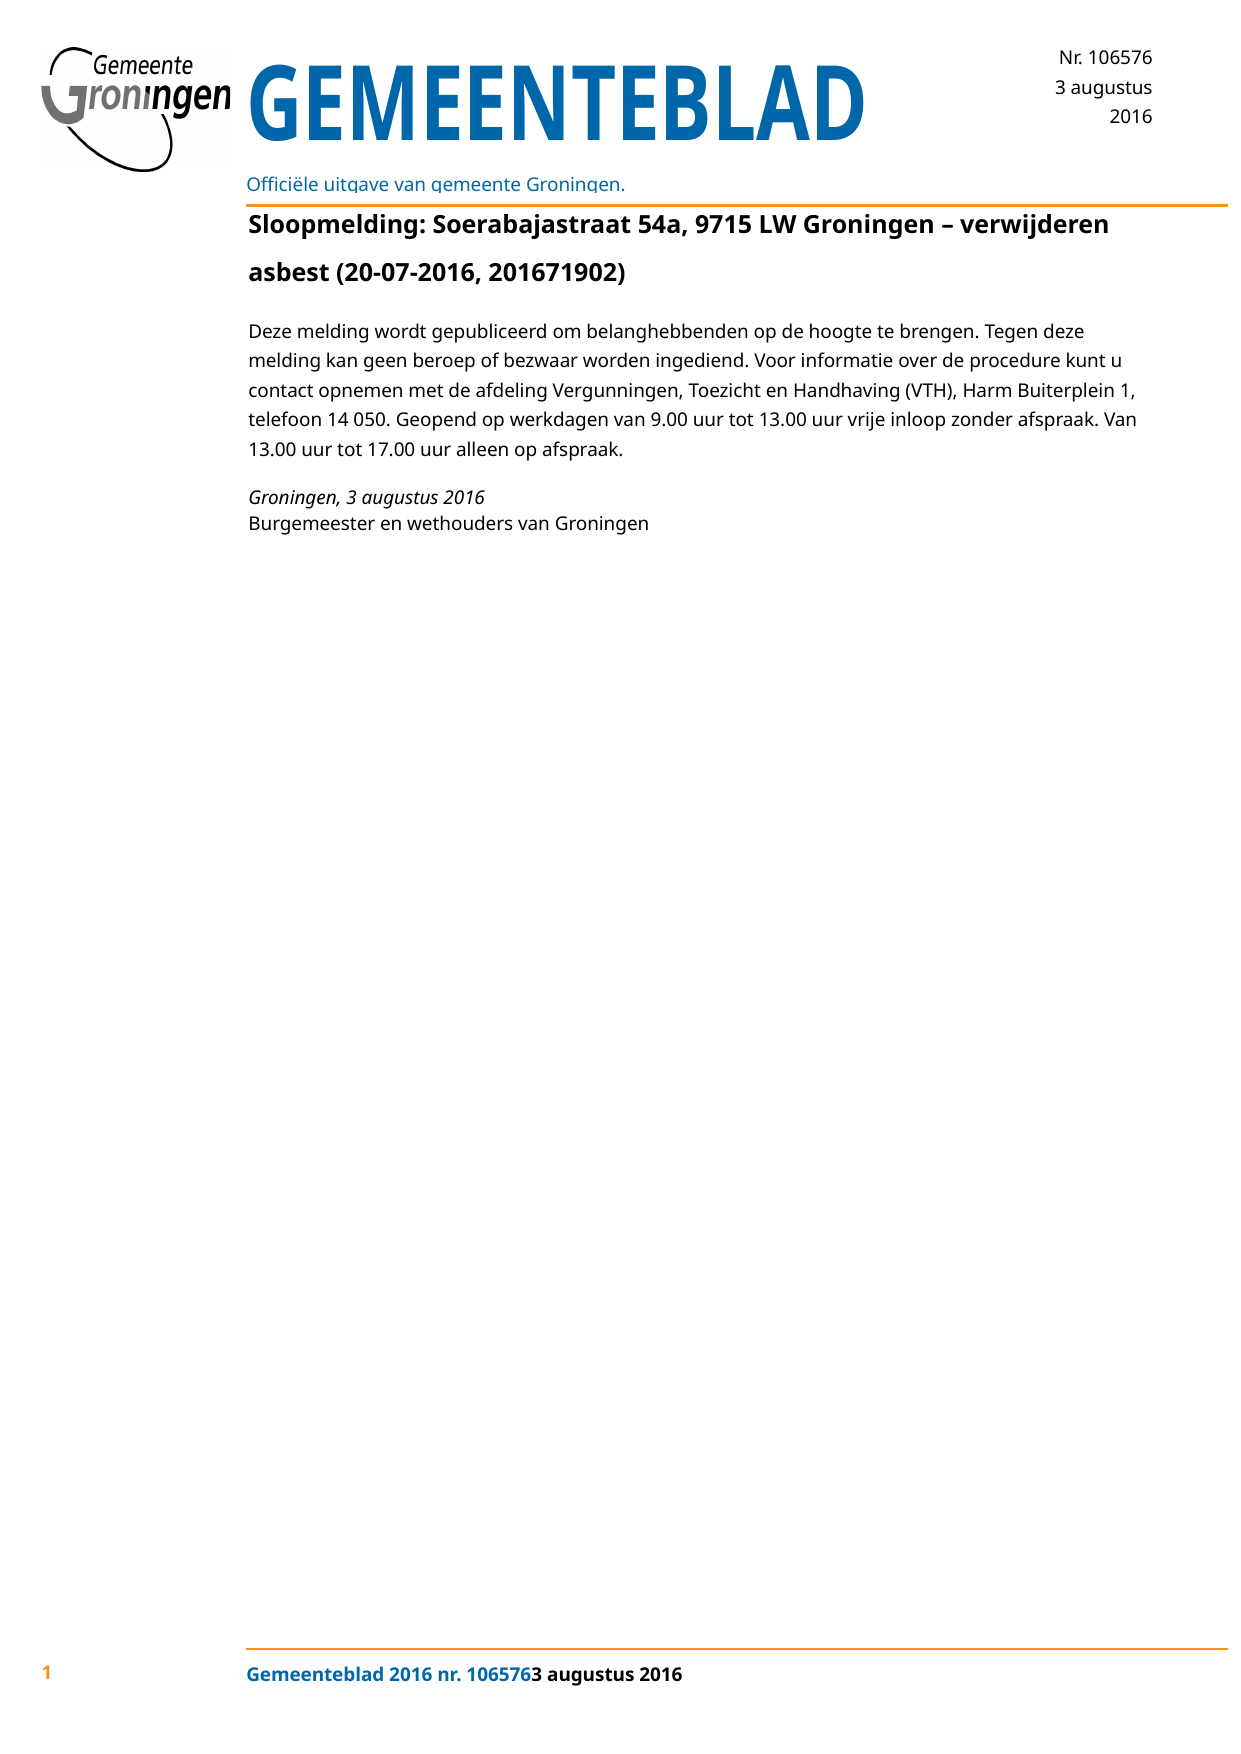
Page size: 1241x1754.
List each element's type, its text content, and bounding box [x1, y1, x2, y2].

text Deze melding wordt gepubliceerd om belanghebbenden op de hoogte te brengen. Tegen deze melding kan geen beroep of bezwaar worden ingediend. Voor informatie over de procedure kunt u contact opnemen met de afdeling Vergunningen, Toezicht en Handhaving (VTH), Harm Buiterplein 1, telefoon 14 050. Geopend op werkdagen van 9.00 uur tot 13.00 uur vrije inloop zonder afspraak. Van 13.00 uur tot 17.00 uur alleen op afspraak. [248, 318, 1152, 462]
picture [41, 47, 231, 172]
text Burgemeester en wethouders van Groningen [248, 510, 1152, 536]
text Groningen, 3 augustus 2016 [248, 484, 1152, 510]
text Sloopmelding: Soerabajastraat 54a, 9715 LW Groningen – verwijderen asbest (20-07-2016, 201671902) [248, 207, 1152, 288]
